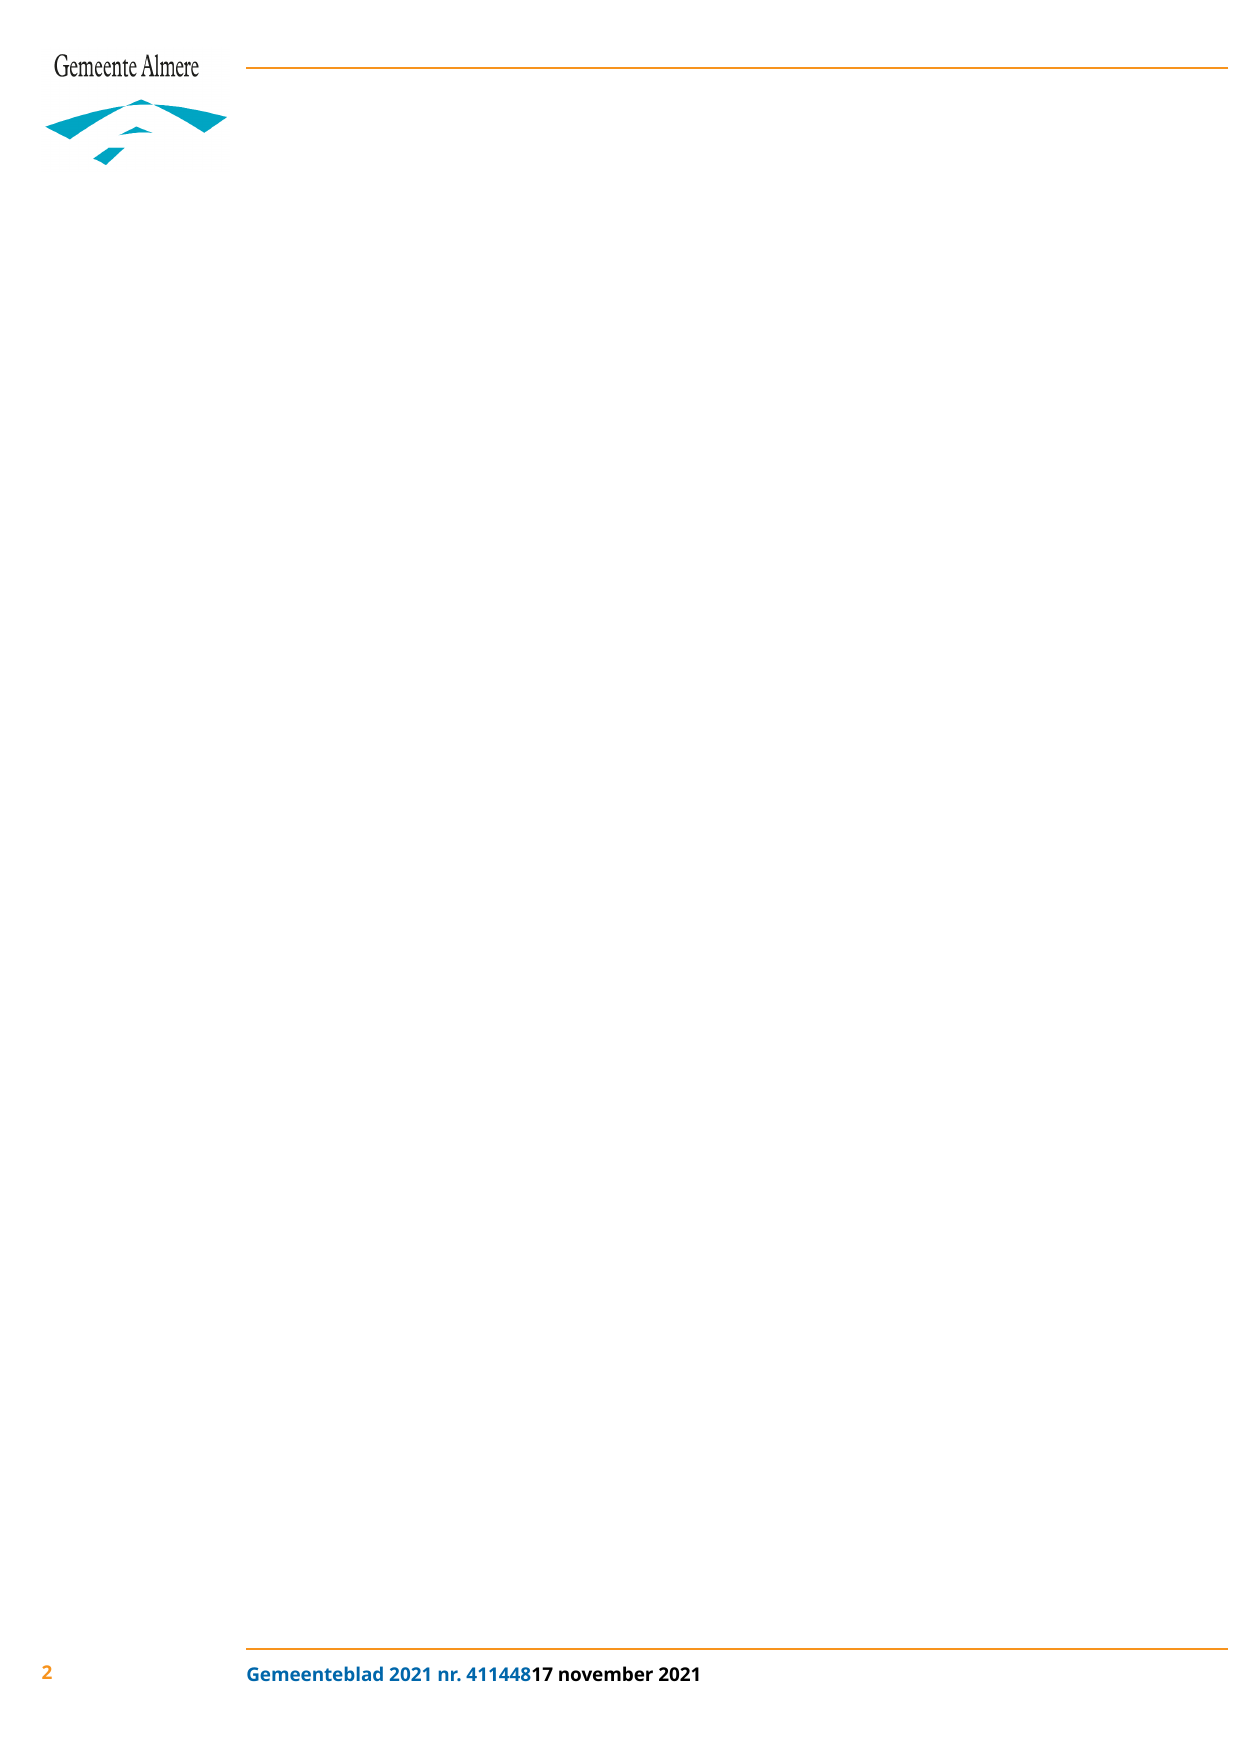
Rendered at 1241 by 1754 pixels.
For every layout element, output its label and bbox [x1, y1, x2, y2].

picture [41, 47, 231, 172]
